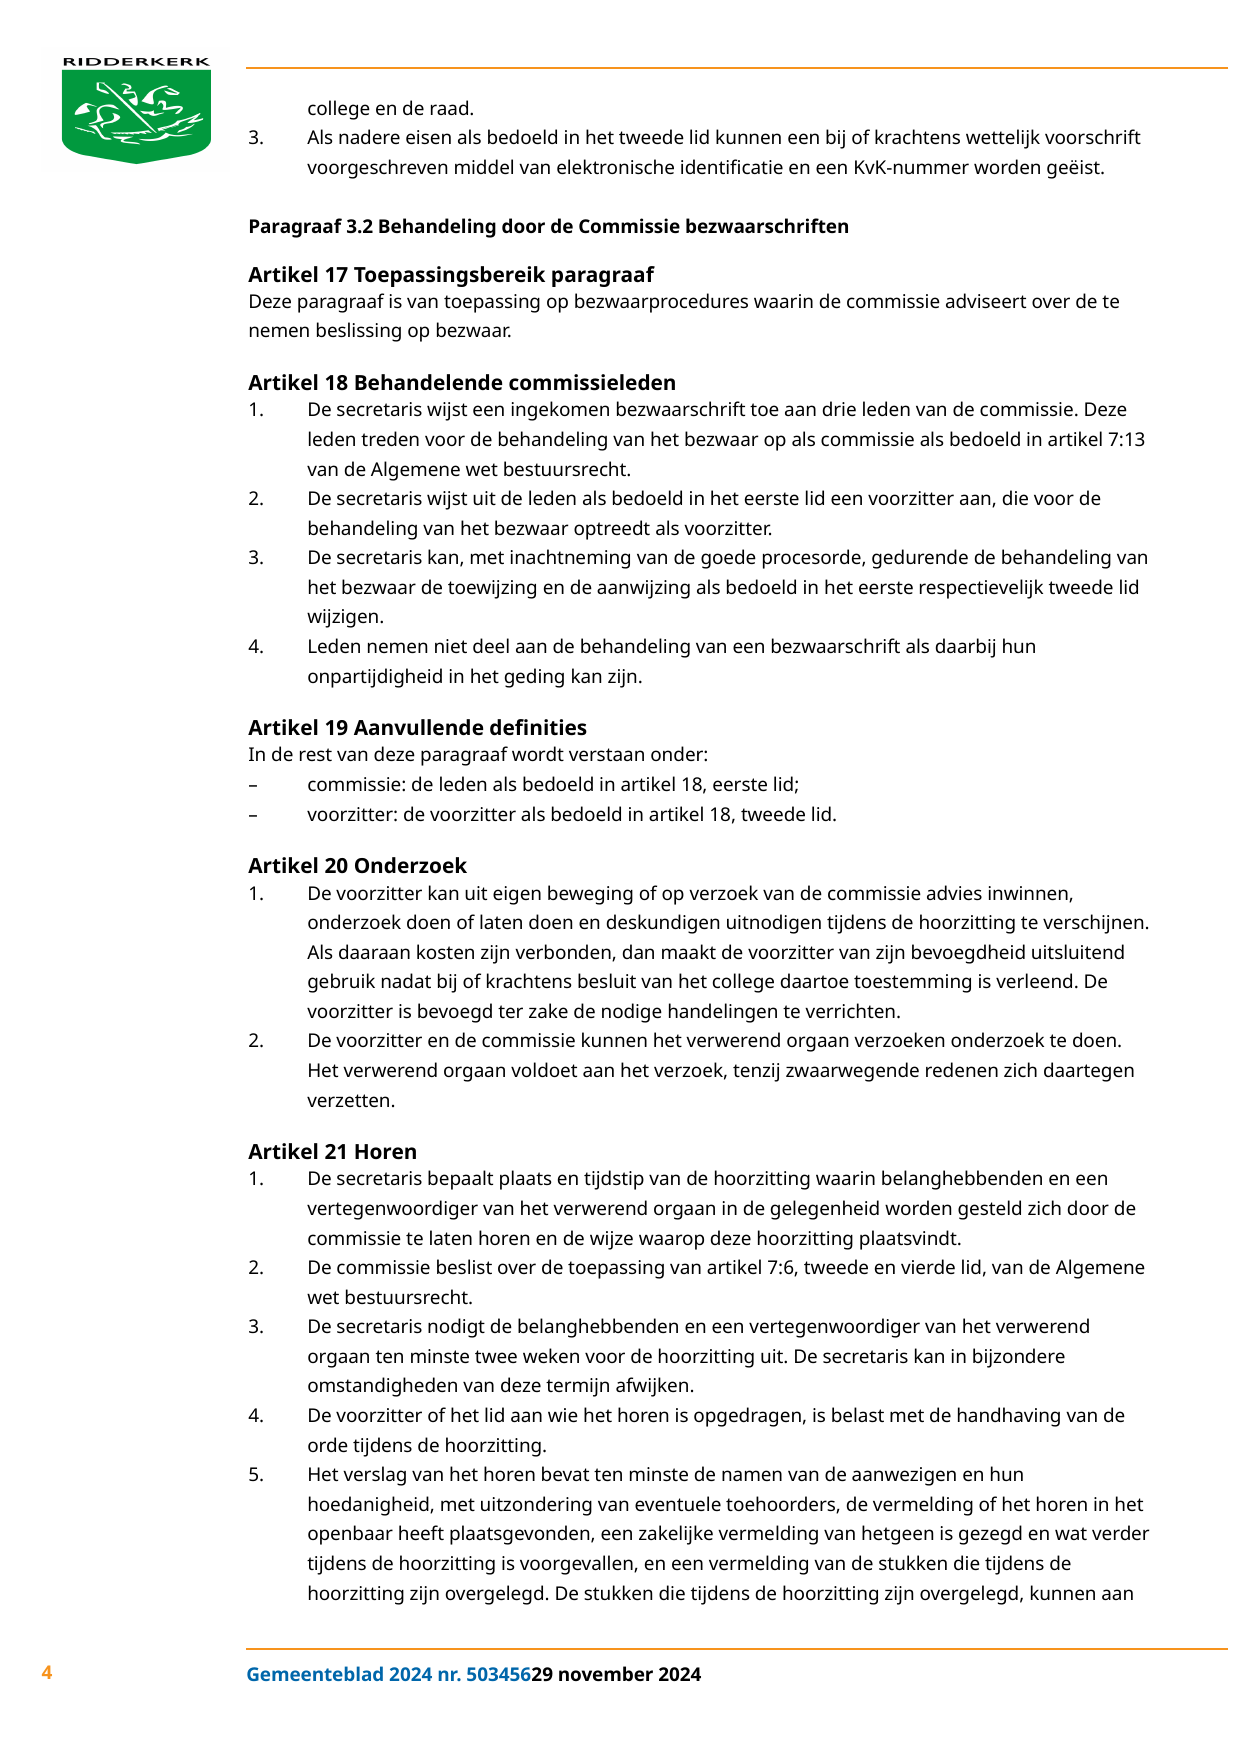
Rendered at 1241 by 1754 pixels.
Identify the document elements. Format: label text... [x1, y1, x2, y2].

text Artikel 17 Toepassingsbereik paragraaf [248, 260, 1152, 288]
list De secretaris bepaalt plaats en tijdstip van de hoorzitting waarin belanghebbenden en een vertegenwoordiger van het verwerend orgaan in de gelegenheid worden gesteld zich door de commissie te laten horen en de wijze waarop deze hoorzitting plaatsvindt. [248, 1166, 1152, 1251]
list voorzitter: de voorzitter als bedoeld in artikel 18, tweede lid. [248, 801, 1152, 827]
list Leden nemen niet deel aan de behandeling van een bezwaarschrift als daarbij hun onpartijdigheid in het geding kan zijn. [248, 633, 1152, 688]
text Artikel 21 Horen [248, 1137, 1152, 1166]
text Artikel 19 Aanvullende definities [248, 713, 1152, 742]
list De secretaris wijst een ingekomen bezwaarschrift toe aan drie leden van de commissie. Deze leden treden voor de behandeling van het bezwaar op als commissie als bedoeld in artikel 7:13 van de Algemene wet bestuursrecht. [248, 397, 1152, 481]
list college en de raad. [248, 95, 1152, 121]
list De secretaris kan, met inachtneming van de goede procesorde, gedurende de behandeling van het bezwaar de toewijzing en de aanwijzing als bedoeld in het eerste respectievelijk tweede lid wijzigen. [248, 544, 1152, 629]
list De commissie beslist over de toepassing van artikel 7:6, tweede en vierde lid, van de Algemene wet bestuursrecht. [248, 1254, 1152, 1310]
list commissie: de leden als bedoeld in artikel 18, eerste lid; [248, 771, 1152, 797]
picture [41, 47, 231, 172]
text Deze paragraaf is van toepassing op bezwaarprocedures waarin de commissie adviseert over de te nemen beslissing op bezwaar. [248, 288, 1152, 343]
list De voorzitter en de commissie kunnen het verwerend orgaan verzoeken onderzoek te doen. Het verwerend orgaan voldoet aan het verzoek, tenzij zwaarwegende redenen zich daartegen verzetten. [248, 1028, 1152, 1112]
list De voorzitter of het lid aan wie het horen is opgedragen, is belast met de handhaving van de orde tijdens de hoorzitting. [248, 1402, 1152, 1458]
text Artikel 18 Behandelende commissieleden [248, 368, 1152, 397]
list De voorzitter kan uit eigen beweging of op verzoek van de commissie advies inwinnen, onderzoek doen of laten doen en deskundigen uitnodigen tijdens de hoorzitting te verschijnen. Als daaraan kosten zijn verbonden, dan maakt de voorzitter van zijn bevoegdheid uitsluitend gebruik nadat bij of krachtens besluit van het college daartoe toestemming is verleend. De voorzitter is bevoegd ter zake de nodige handelingen te verrichten. [248, 880, 1152, 1024]
list De secretaris wijst uit de leden als bedoeld in het eerste lid een voorzitter aan, die voor de behandeling van het bezwaar optreedt als voorzitter. [248, 485, 1152, 541]
list Als nadere eisen als bedoeld in het tweede lid kunnen een bij of krachtens wettelijk voorschrift voorgeschreven middel van elektronische identificatie en een KvK-nummer worden geëist. [248, 124, 1152, 180]
text In de rest van deze paragraaf wordt verstaan onder: [248, 742, 1152, 767]
list Het verslag van het horen bevat ten minste de namen van de aanwezigen en hun hoedanigheid, met uitzondering van eventuele toehoorders, de vermelding of het horen in het openbaar heeft plaatsgevonden, een zakelijke vermelding van hetgeen is gezegd en wat verder tijdens de hoorzitting is voorgevallen, en een vermelding van de stukken die tijdens de hoorzitting zijn overgelegd. De stukken die tijdens de hoorzitting zijn overgelegd, kunnen aan [248, 1461, 1152, 1606]
text Artikel 20 Onderzoek [248, 851, 1152, 880]
text Paragraaf 3.2 Behandeling door de Commissie bezwaarschriften [248, 213, 1152, 239]
list De secretaris nodigt de belanghebbenden en een vertegenwoordiger van het verwerend orgaan ten minste twee weken voor de hoorzitting uit. De secretaris kan in bijzondere omstandigheden van deze termijn afwijken. [248, 1313, 1152, 1398]
